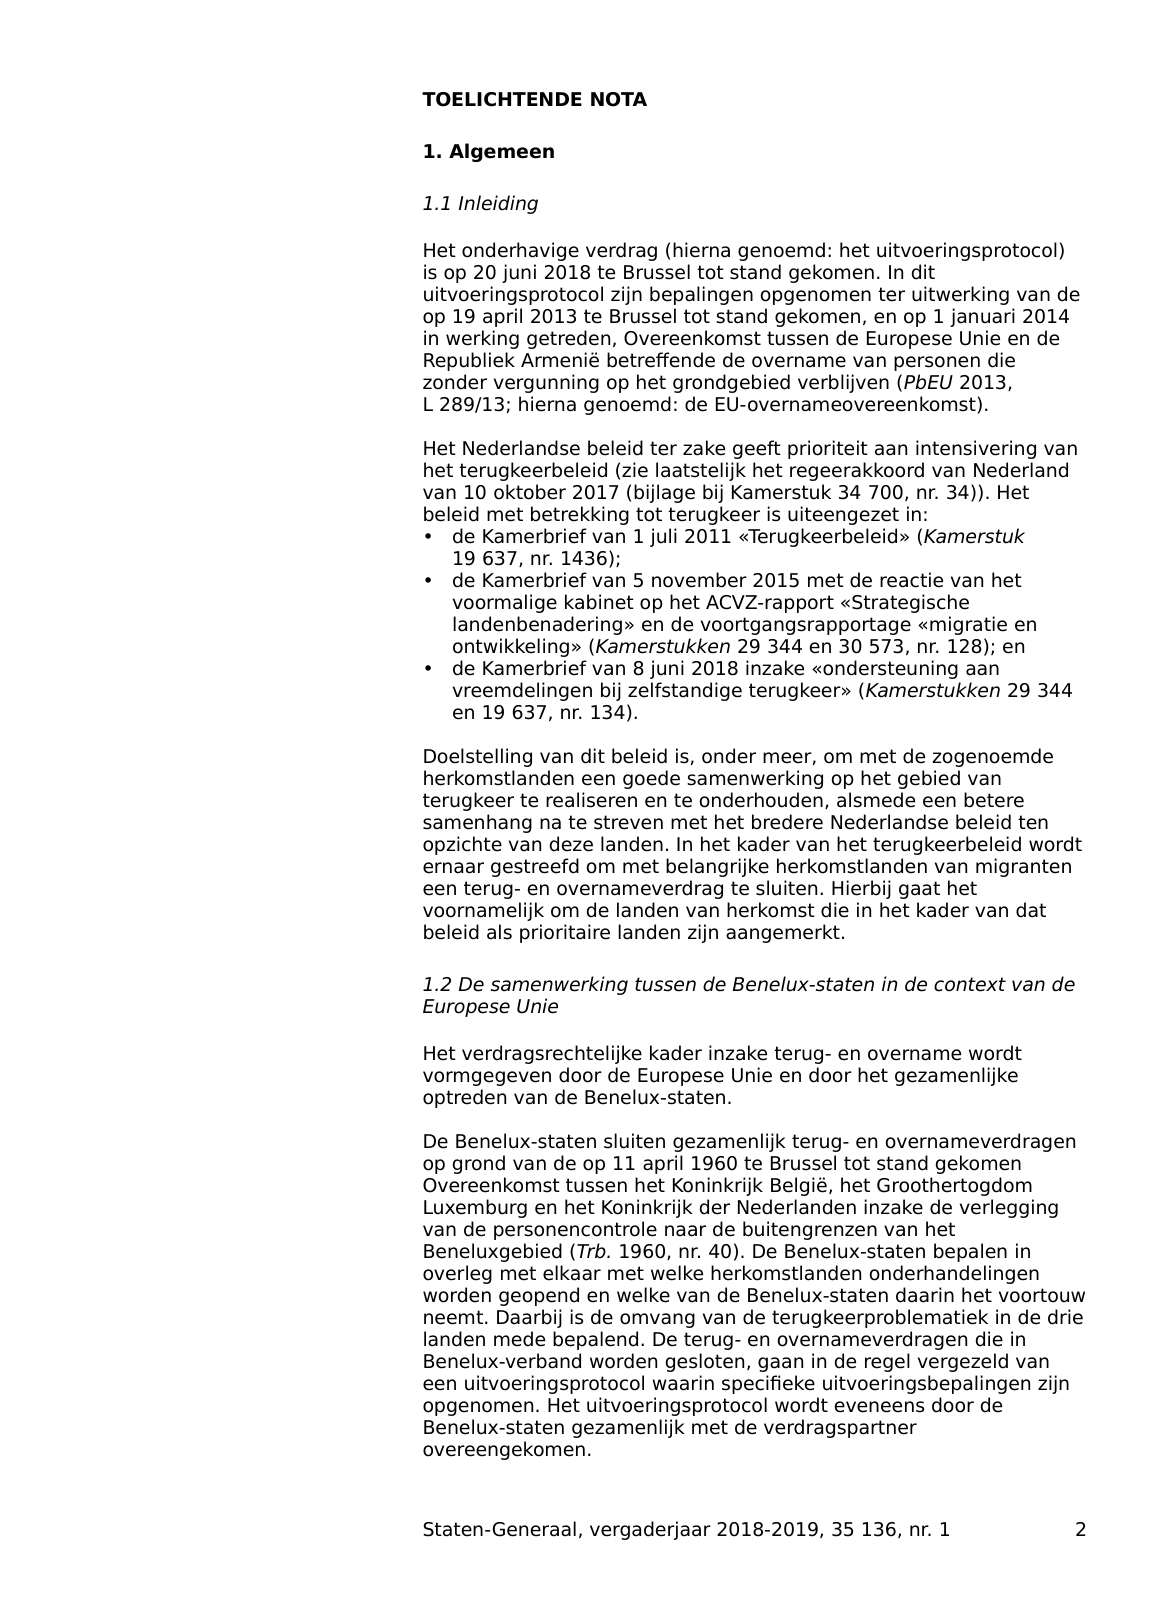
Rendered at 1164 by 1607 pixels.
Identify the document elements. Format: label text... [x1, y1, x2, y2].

text Het onderhavige verdrag (hierna genoemd: het uitvoeringsprotocol) is op 20 juni 2018 te Brussel tot stand gekomen. In dit uitvoeringsprotocol zijn bepalingen opgenomen ter uitwerking van de op 19 april 2013 te Brussel tot stand gekomen, en op 1 januari 2014 in werking getreden, Overeenkomst tussen de Europese Unie en de Republiek Armenië betreffende de overname van personen die zonder vergunning op het grondgebied verblijven (PbEU 2013, L 289/13; hierna genoemd: de EU-overnameovereenkomst). [422, 240, 1087, 416]
subtitle 1.2 De samenwerking tussen de Benelux-staten in de context van de Europese Unie [422, 974, 1087, 1018]
text De Benelux-staten sluiten gezamenlijk terug- en overnameverdragen op grond van de op 11 april 1960 te Brussel tot stand gekomen Overeenkomst tussen het Koninkrijk België, het Groothertogdom Luxemburg en het Koninkrijk der Nederlanden inzake de verlegging van de personencontrole naar de buitengrenzen van het Beneluxgebied (Trb. 1960, nr. 40). De Benelux-staten bepalen in overleg met elkaar met welke herkomstlanden onderhandelingen worden geopend en welke van de Benelux-staten daarin het voortouw neemt. Daarbij is de omvang van de terugkeerproblematiek in de drie landen mede bepalend. De terug- en overnameverdragen die in Benelux-verband worden gesloten, gaan in de regel vergezeld van een uitvoeringsprotocol waarin specifieke uitvoeringsbepalingen zijn opgenomen. Het uitvoeringsprotocol wordt eveneens door de Benelux-staten gezamenlijk met de verdragspartner overeengekomen. [422, 1131, 1087, 1461]
subtitle 1.1 Inleiding [422, 193, 1087, 215]
text Het verdragsrechtelijke kader inzake terug- en overname wordt vormgegeven door de Europese Unie en door het gezamenlijke optreden van de Benelux-staten. [422, 1043, 1087, 1109]
text • de Kamerbrief van 1 juli 2011 «Terugkeerbeleid» (Kamerstuk 19 637, nr. 1436); [422, 526, 1087, 570]
text Het Nederlandse beleid ter zake geeft prioriteit aan intensivering van het terugkeerbeleid (zie laatstelijk het regeerakkoord van Nederland van 10 oktober 2017 (bijlage bij Kamerstuk 34 700, nr. 34)). Het beleid met betrekking tot terugkeer is uiteengezet in: [422, 438, 1087, 526]
subtitle 1. Algemeen [422, 141, 1087, 163]
text Doelstelling van dit beleid is, onder meer, om met de zogenoemde herkomstlanden een goede samenwerking op het gebied van terugkeer te realiseren en te onderhouden, alsmede een betere samenhang na te streven met het bredere Nederlandse beleid ten opzichte van deze landen. In het kader van het terugkeerbeleid wordt ernaar gestreefd om met belangrijke herkomstlanden van migranten een terug- en overnameverdrag te sluiten. Hierbij gaat het voornamelijk om de landen van herkomst die in het kader van dat beleid als prioritaire landen zijn aangemerkt. [422, 746, 1087, 944]
text • de Kamerbrief van 8 juni 2018 inzake «ondersteuning aan vreemdelingen bij zelfstandige terugkeer» (Kamerstukken 29 344 en 19 637, nr. 134). [422, 658, 1087, 724]
subtitle TOELICHTENDE NOTA [422, 89, 1087, 111]
text • de Kamerbrief van 5 november 2015 met de reactie van het voormalige kabinet op het ACVZ-rapport «Strategische landenbenadering» en de voortgangsrapportage «migratie en ontwikkeling» (Kamerstukken 29 344 en 30 573, nr. 128); en [422, 570, 1087, 658]
